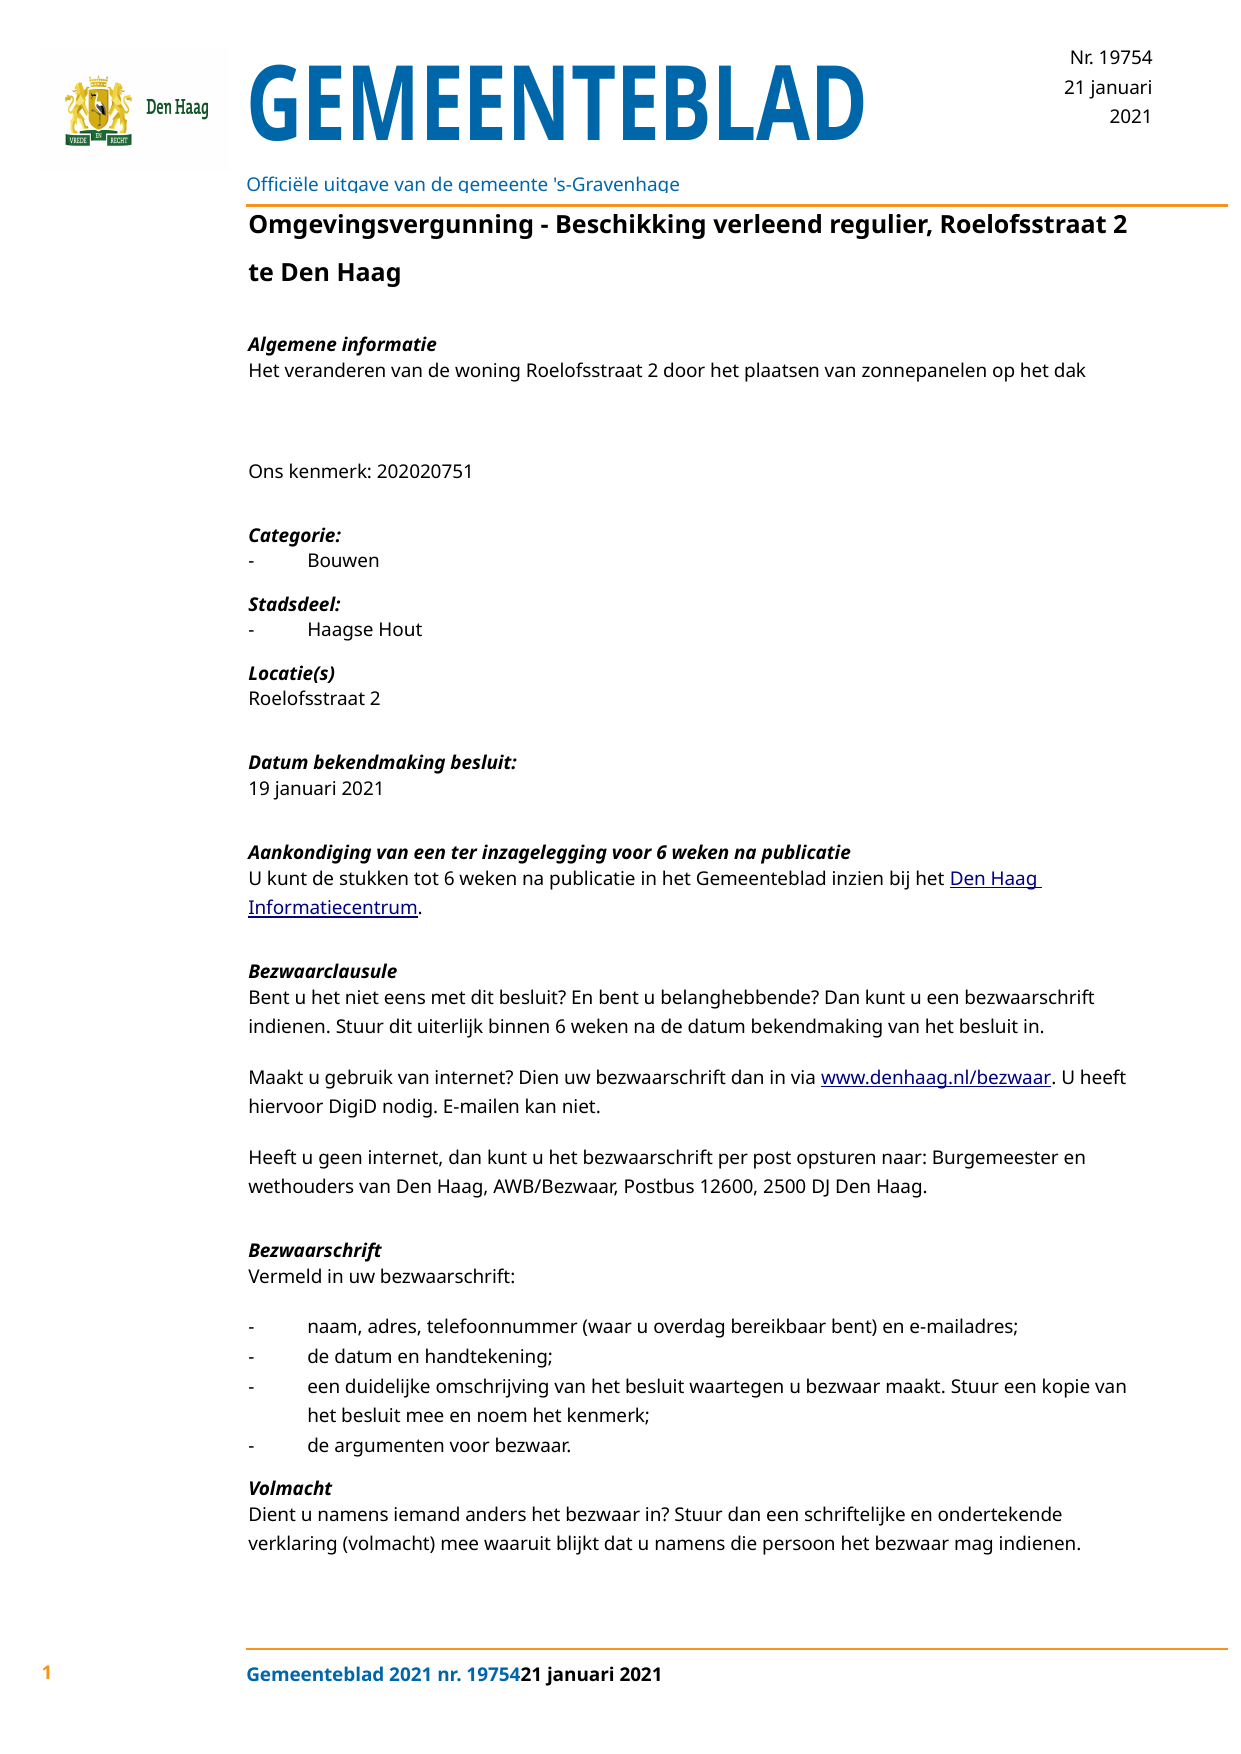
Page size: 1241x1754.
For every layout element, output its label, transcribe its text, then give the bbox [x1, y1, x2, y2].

list de argumenten voor bezwaar. [248, 1432, 1152, 1458]
text Categorie: [248, 522, 1152, 548]
list Bouwen [248, 548, 1152, 573]
list een duidelijke omschrijving van het besluit waartegen u bezwaar maakt. Stuur een kopie van het besluit mee en noem het kenmerk; [248, 1373, 1152, 1428]
text Omgevingsvergunning - Beschikking verleend regulier, Roelofsstraat 2 te Den Haag [248, 207, 1152, 288]
text Roelofsstraat 2 [248, 685, 1152, 711]
text Bent u het niet eens met dit besluit? En bent u belanghebbende? Dan kunt u een bezwaarschrift indienen. Stuur dit uiterlijk binnen 6 weken na de datum bekendmaking van het besluit in. [248, 984, 1152, 1039]
text U kunt de stukken tot 6 weken na publicatie in het Gemeenteblad inzien bij het Den Haag Informatiecentrum. [248, 865, 1152, 920]
list de datum en handtekening; [248, 1343, 1152, 1369]
text Stadsdeel: [248, 591, 1152, 617]
text Volmacht [248, 1475, 1152, 1501]
text Bezwaarschrift [248, 1238, 1152, 1263]
picture [41, 47, 231, 172]
text Het veranderen van de woning Roelofsstraat 2 door het plaatsen van zonnepanelen op het dak [248, 357, 1152, 383]
text Aankondiging van een ter inzagelegging voor 6 weken na publicatie [248, 839, 1152, 865]
text Maakt u gebruik van internet? Dien uw bezwaarschrift dan in via www.denhaag.nl/bezwaar. U heeft hiervoor DigiD nodig. E-mailen kan niet. [248, 1064, 1152, 1119]
text Heeft u geen internet, dan kunt u het bezwaarschrift per post opsturen naar: Burgemeester en wethouders van Den Haag, AWB/Bezwaar, Postbus 12600, 2500 DJ Den Haag. [248, 1144, 1152, 1199]
text Datum bekendmaking besluit: [248, 749, 1152, 775]
text Algemene informatie [248, 331, 1152, 357]
text Dient u namens iemand anders het bezwaar in? Stuur dan een schriftelijke en ondertekende verklaring (volmacht) mee waaruit blijkt dat u namens die persoon het bezwaar mag indienen. [248, 1501, 1152, 1556]
text 19 januari 2021 [248, 775, 1152, 801]
text Bezwaarclausule [248, 958, 1152, 984]
list Haagse Hout [248, 617, 1152, 642]
list naam, adres, telefoonnummer (waar u overdag bereikbaar bent) en e-mailadres; [248, 1314, 1152, 1339]
text Ons kenmerk: 202020751 [248, 458, 1152, 484]
text Vermeld in uw bezwaarschrift: [248, 1263, 1152, 1289]
text Locatie(s) [248, 660, 1152, 685]
